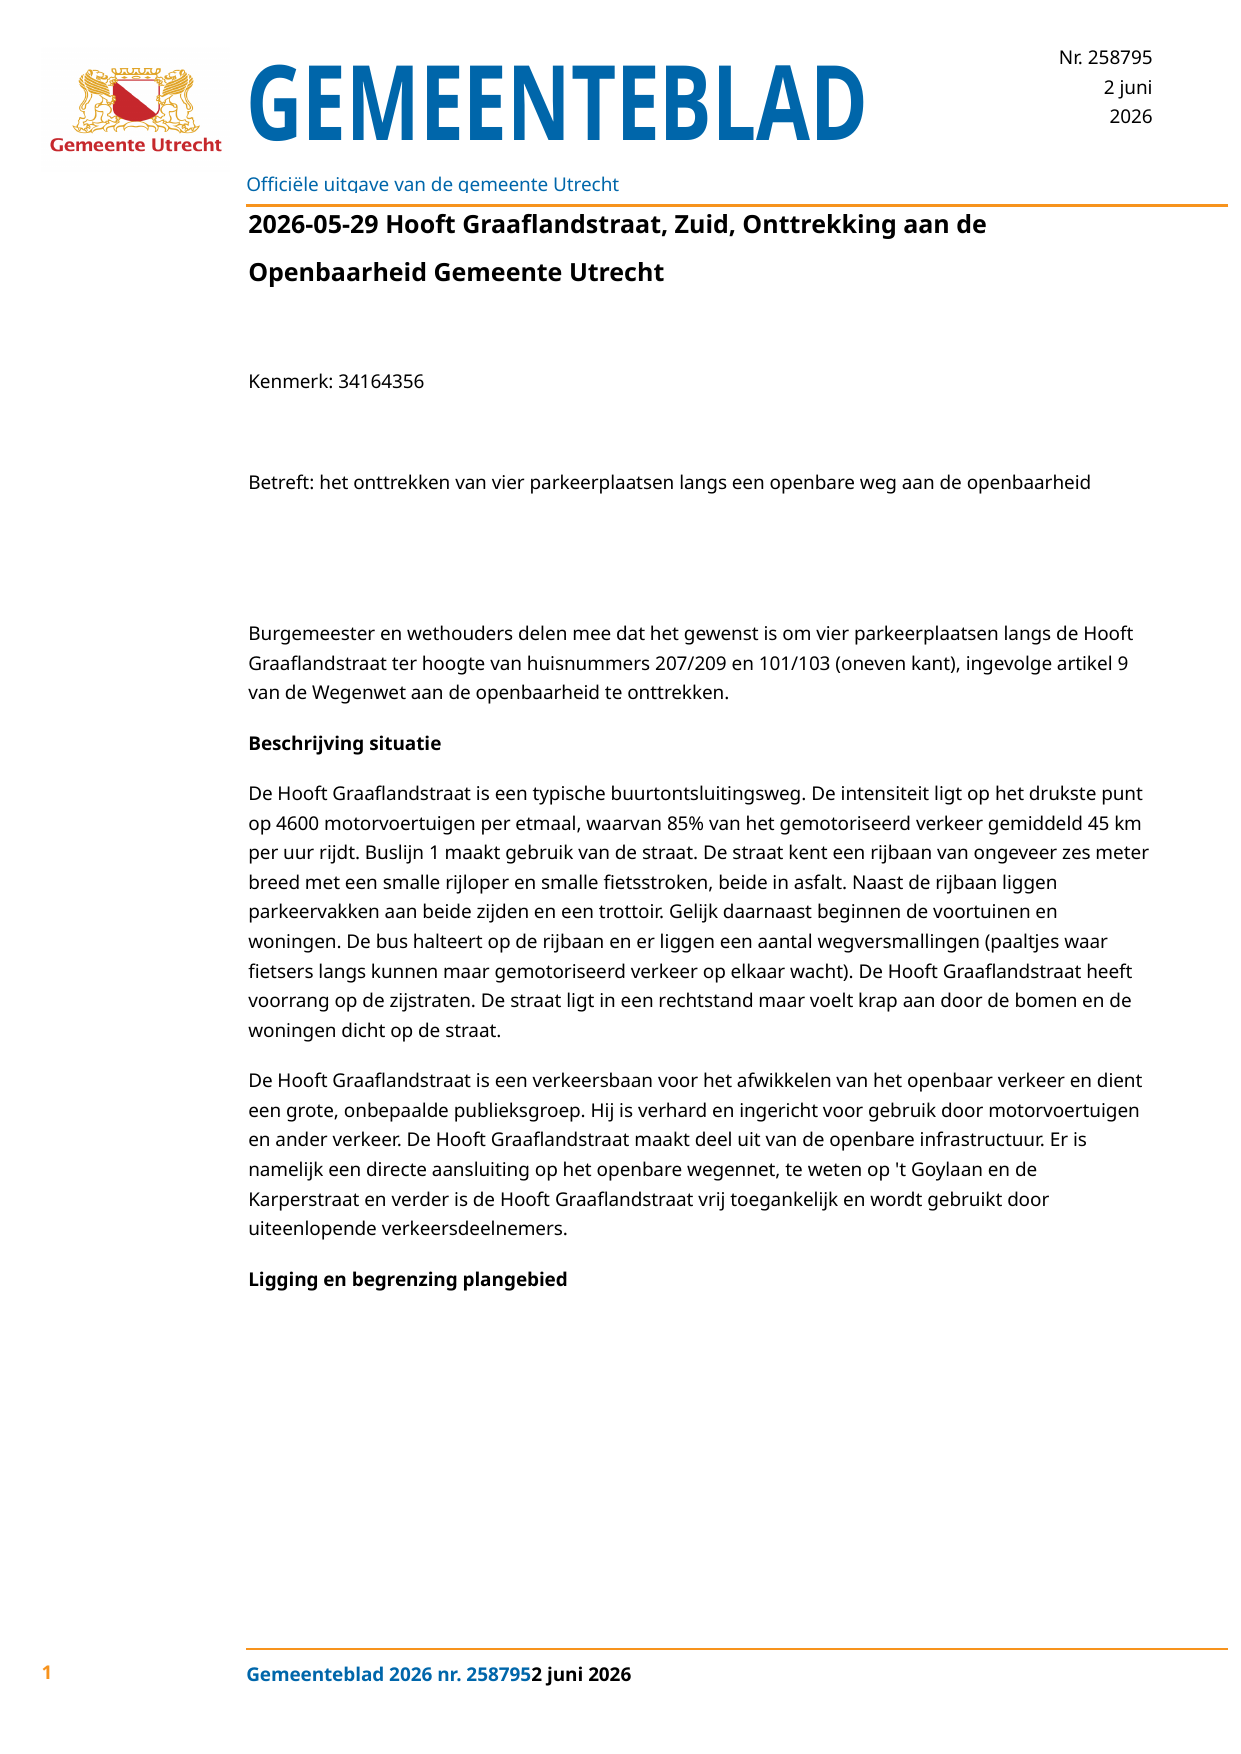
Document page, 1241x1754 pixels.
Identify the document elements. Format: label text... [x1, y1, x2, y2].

picture [41, 47, 231, 172]
text 2026-05-29 Hooft Graaflandstraat, Zuid, Onttrekking aan de Openbaarheid Gemeente Utrecht [248, 207, 1152, 288]
text Beschrijving situatie [248, 730, 1152, 756]
text Ligging en begrenzing plangebied [248, 1266, 1152, 1292]
text De Hooft Graaflandstraat is een typische buurtontsluitingsweg. De intensiteit ligt op het drukste punt op 4600 motorvoertuigen per etmaal, waarvan 85% van het gemotoriseerd verkeer gemiddeld 45 km per uur rijdt. Buslijn 1 maakt gebruik van de straat. De straat kent een rijbaan van ongeveer zes meter breed met een smalle rijloper en smalle fietsstroken, beide in asfalt. Naast de rijbaan liggen parkeervakken aan beide zijden en een trottoir. Gelijk daarnaast beginnen de voortuinen en woningen. De bus halteert op de rijbaan en er liggen een aantal wegversmallingen (paaltjes waar fietsers langs kunnen maar gemotoriseerd verkeer op elkaar wacht). De Hooft Graaflandstraat heeft voorrang op de zijstraten. De straat ligt in een rechtstand maar voelt krap aan door de bomen en de woningen dicht op de straat. [248, 780, 1152, 1043]
text De Hooft Graaflandstraat is een verkeersbaan voor het afwikkelen van het openbaar verkeer en dient een grote, onbepaalde publieksgroep. Hij is verhard en ingericht voor gebruik door motorvoertuigen en ander verkeer. De Hooft Graaflandstraat maakt deel uit van de openbare infrastructuur. Er is namelijk een directe aansluiting op het openbare wegennet, te weten op 't Goylaan en de Karperstraat en verder is de Hooft Graaflandstraat vrij toegankelijk en wordt gebruikt door uiteenlopende verkeersdeelnemers. [248, 1067, 1152, 1241]
text Betreft: het onttrekken van vier parkeerplaatsen langs een openbare weg aan de openbaarheid [248, 469, 1152, 495]
text Kenmerk: 34164356 [248, 368, 1152, 394]
text Burgemeester en wethouders delen mee dat het gewenst is om vier parkeerplaatsen langs de Hooft Graaflandstraat ter hoogte van huisnummers 207/209 en 101/103 (oneven kant), ingevolge artikel 9 van de Wegenwet aan de openbaarheid te onttrekken. [248, 620, 1152, 705]
